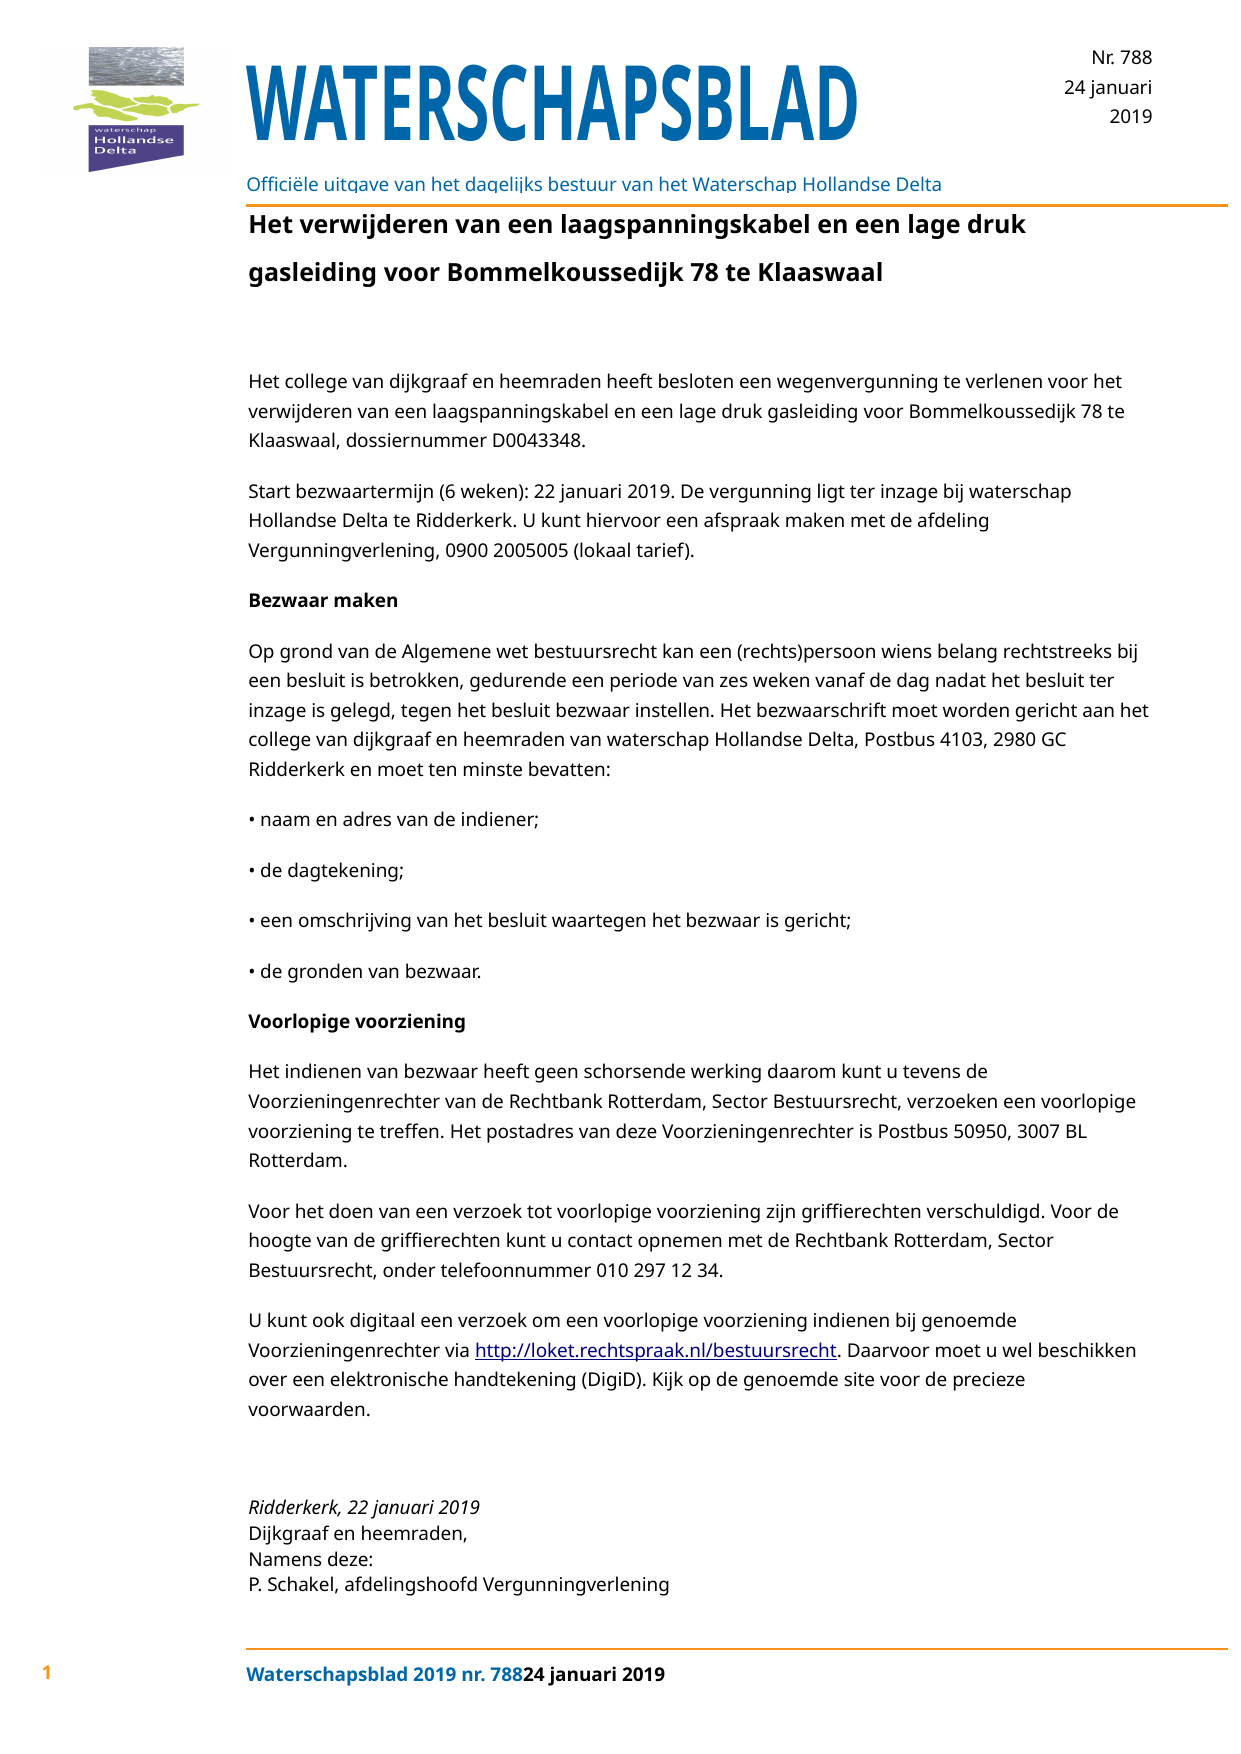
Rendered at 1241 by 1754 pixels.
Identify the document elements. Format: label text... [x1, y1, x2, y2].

text Bezwaar maken [248, 587, 1152, 613]
picture [41, 47, 231, 172]
text Voor het doen van een verzoek tot voorlopige voorziening zijn griffierechten verschuldigd. Voor de hoogte van de griffierechten kunt u contact opnemen met de Rechtbank Rotterdam, Sector Bestuursrecht, onder telefoonnummer 010 297 12 34. [248, 1198, 1152, 1283]
text Op grond van de Algemene wet bestuursrecht kan een (rechts)persoon wiens belang rechtstreeks bij een besluit is betrokken, gedurende een periode van zes weken vanaf de dag nadat het besluit ter inzage is gelegd, tegen het besluit bezwaar instellen. Het bezwaarschrift moet worden gericht aan het college van dijkgraaf en heemraden van waterschap Hollandse Delta, Postbus 4103, 2980 GC Ridderkerk en moet ten minste bevatten: [248, 638, 1152, 782]
text P. Schakel, afdelingshoofd Vergunningverlening [248, 1572, 1152, 1597]
text • een omschrijving van het besluit waartegen het bezwaar is gericht; [248, 907, 1152, 933]
text Ridderkerk, 22 januari 2019 [248, 1494, 1152, 1520]
text Dijkgraaf en heemraden, [248, 1520, 1152, 1546]
text Het verwijderen van een laagspanningskabel en een lage druk gasleiding voor Bommelkoussedijk 78 te Klaaswaal [248, 207, 1152, 288]
text Het college van dijkgraaf en heemraden heeft besloten een wegenvergunning te verlenen voor het verwijderen van een laagspanningskabel en een lage druk gasleiding voor Bommelkoussedijk 78 te Klaaswaal, dossiernummer D0043348. [248, 368, 1152, 453]
text • de gronden van bezwaar. [248, 958, 1152, 984]
text Voorlopige voorziening [248, 1008, 1152, 1034]
text • de dagtekening; [248, 857, 1152, 883]
text Namens deze: [248, 1546, 1152, 1572]
text Het indienen van bezwaar heeft geen schorsende werking daarom kunt u tevens de Voorzieningenrechter van de Rechtbank Rotterdam, Sector Bestuursrecht, verzoeken een voorlopige voorziening te treffen. Het postadres van deze Voorzieningenrechter is Postbus 50950, 3007 BL Rotterdam. [248, 1059, 1152, 1173]
text • naam en adres van de indiener; [248, 807, 1152, 832]
text Start bezwaartermijn (6 weken): 22 januari 2019. De vergunning ligt ter inzage bij waterschap Hollandse Delta te Ridderkerk. U kunt hiervoor een afspraak maken met de afdeling Vergunningverlening, 0900 2005005 (lokaal tarief). [248, 478, 1152, 563]
text U kunt ook digitaal een verzoek om een voorlopige voorziening indienen bij genoemde Voorzieningenrechter via http://loket.rechtspraak.nl/bestuursrecht. Daarvoor moet u wel beschikken over een elektronische handtekening (DigiD). Kijk op de genoemde site voor de precieze voorwaarden. [248, 1307, 1152, 1422]
